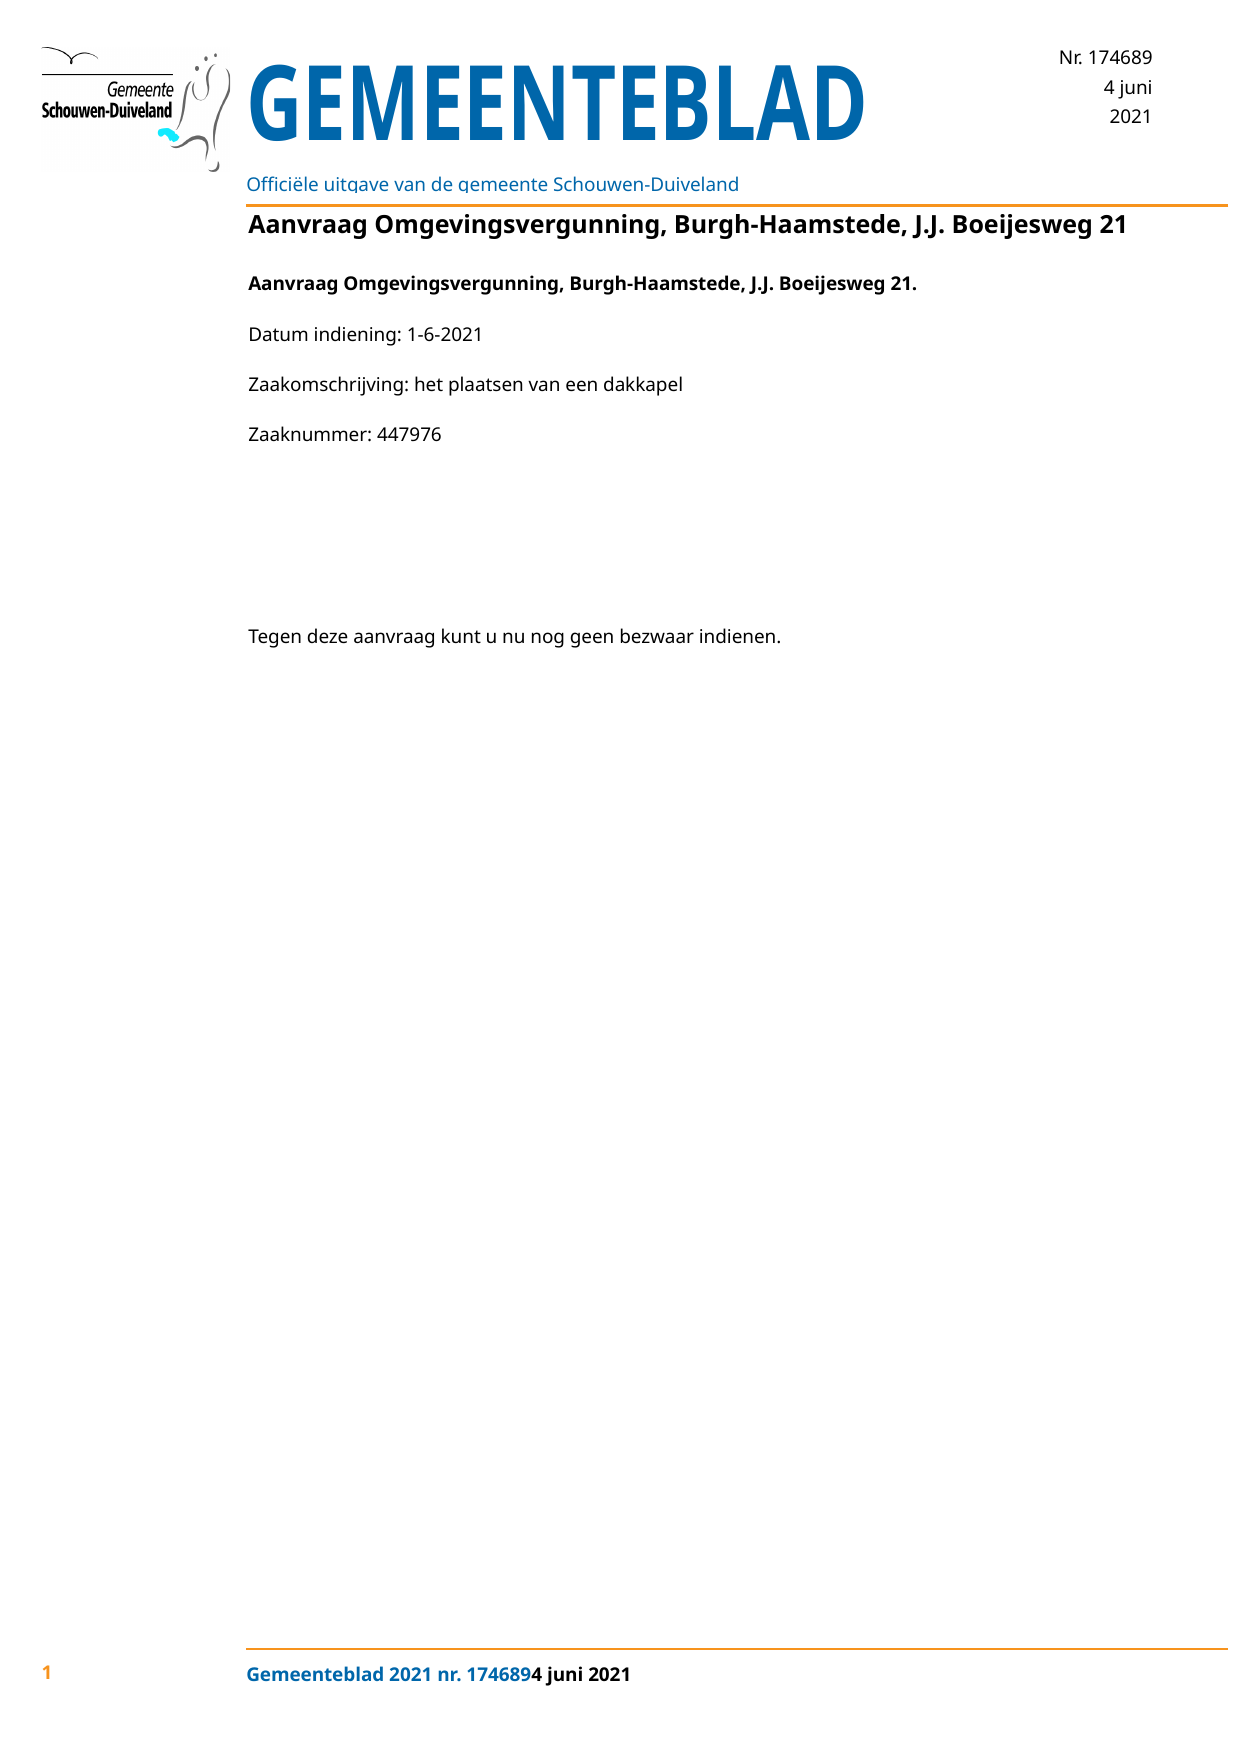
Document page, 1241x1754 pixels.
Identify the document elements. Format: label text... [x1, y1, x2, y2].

text Zaaknummer: 447976 [248, 422, 1152, 447]
text Aanvraag Omgevingsvergunning, Burgh-Haamstede, J.J. Boeijesweg 21 [248, 207, 1152, 241]
picture [41, 47, 231, 172]
text Tegen deze aanvraag kunt u nu nog geen bezwaar indienen. [248, 623, 1152, 649]
text Zaakomschrijving: het plaatsen van een dakkapel [248, 371, 1152, 397]
text Datum indiening: 1-6-2021 [248, 321, 1152, 346]
text Aanvraag Omgevingsvergunning, Burgh-Haamstede, J.J. Boeijesweg 21. [248, 270, 1152, 296]
